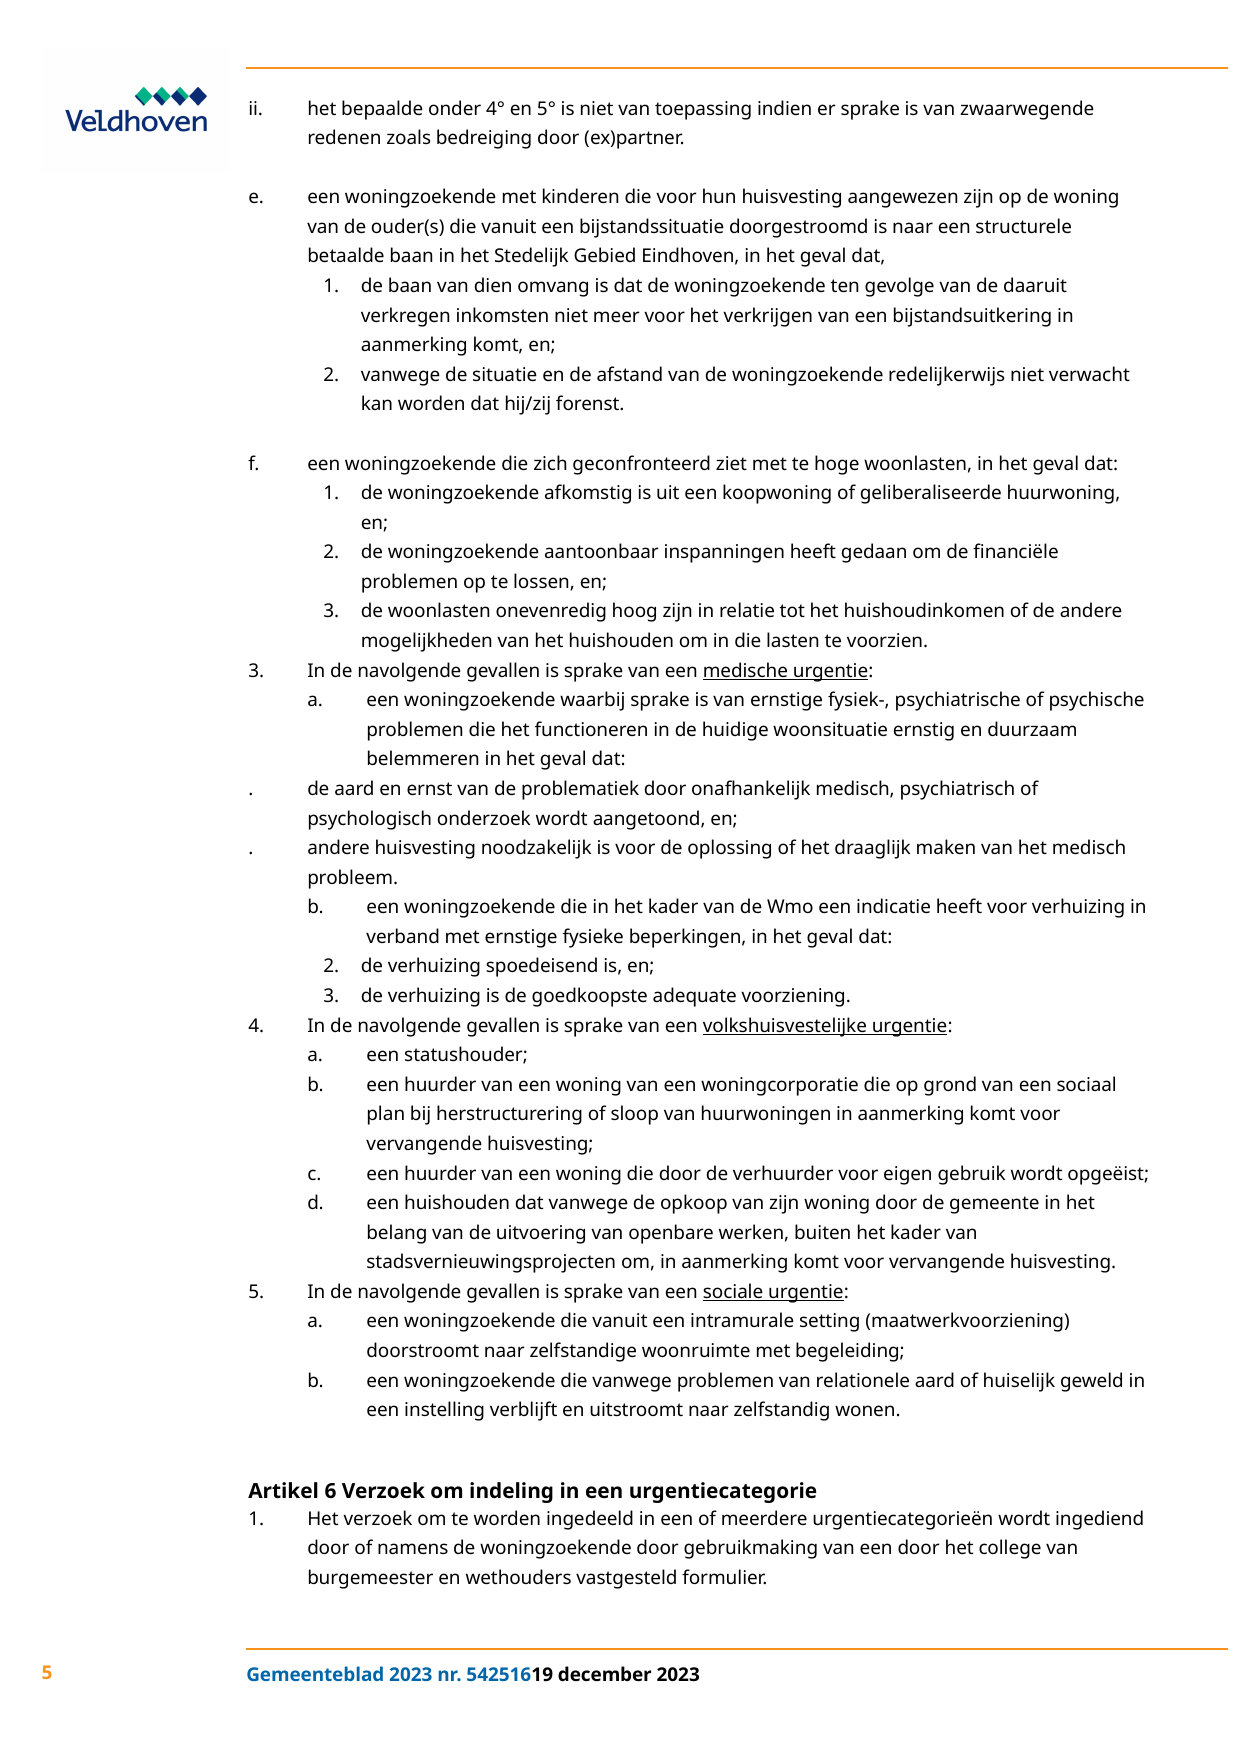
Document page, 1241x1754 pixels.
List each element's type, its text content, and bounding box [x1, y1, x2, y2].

list een woningzoekende waarbij sprake is van ernstige fysiek-, psychiatrische of psychische problemen die het functioneren in de huidige woonsituatie ernstig en duurzaam belemmeren in het geval dat: [307, 686, 1152, 771]
list de woningzoekende aantoonbaar inspanningen heeft gedaan om de financiële problemen op te lossen, en; [323, 538, 1152, 594]
list In de navolgende gevallen is sprake van een volkshuisvestelijke urgentie: [248, 1012, 1152, 1038]
list vanwege de situatie en de afstand van de woningzoekende redelijkerwijs niet verwacht kan worden dat hij/zij forenst. [323, 361, 1152, 416]
list de verhuizing is de goedkoopste adequate voorziening. [323, 982, 1152, 1008]
list In de navolgende gevallen is sprake van een medische urgentie: [248, 657, 1152, 683]
list een huurder van een woning van een woningcorporatie die op grond van een sociaal plan bij herstructurering of sloop van huurwoningen in aanmerking komt voor vervangende huisvesting; [307, 1071, 1152, 1156]
list een huishouden dat vanwege de opkoop van zijn woning door de gemeente in het belang van de uitvoering van openbare werken, buiten het kader van stadsvernieuwingsprojecten om, in aanmerking komt voor vervangende huisvesting. [307, 1189, 1152, 1274]
list In de navolgende gevallen is sprake van een sociale urgentie: [248, 1278, 1152, 1304]
picture [41, 47, 231, 172]
list de verhuizing spoedeisend is, en; [323, 953, 1152, 978]
list een huurder van een woning die door de verhuurder voor eigen gebruik wordt opgeëist; [307, 1160, 1152, 1186]
list een woningzoekende die zich geconfronteerd ziet met te hoge woonlasten, in het geval dat: [248, 450, 1152, 476]
list andere huisvesting noodzakelijk is voor de oplossing of het draaglijk maken van het medisch probleem. [248, 834, 1152, 890]
list het bepaalde onder 4° en 5° is niet van toepassing indien er sprake is van zwaarwegende redenen zoals bedreiging door (ex)partner. [248, 95, 1152, 150]
list de aard en ernst van de problematiek door onafhankelijk medisch, psychiatrisch of psychologisch onderzoek wordt aangetoond, en; [248, 775, 1152, 831]
list Het verzoek om te worden ingedeeld in een of meerdere urgentiecategorieën wordt ingediend door of namens de woningzoekende door gebruikmaking van een door het college van burgemeester en wethouders vastgesteld formulier. [248, 1505, 1152, 1590]
list een woningzoekende met kinderen die voor hun huisvesting aangewezen zijn op de woning van de ouder(s) die vanuit een bijstandssituatie doorgestroomd is naar een structurele betaalde baan in het Stedelijk Gebied Eindhoven, in het geval dat, [248, 183, 1152, 268]
list een woningzoekende die vanuit een intramurale setting (maatwerkvoorziening) doorstroomt naar zelfstandige woonruimte met begeleiding; [307, 1308, 1152, 1363]
list de baan van dien omvang is dat de woningzoekende ten gevolge van de daaruit verkregen inkomsten niet meer voor het verkrijgen van een bijstandsuitkering in aanmerking komt, en; [323, 272, 1152, 357]
text Artikel 6 Verzoek om indeling in een urgentiecategorie [248, 1476, 1152, 1505]
list een woningzoekende die vanwege problemen van relationele aard of huiselijk geweld in een instelling verblijft en uitstroomt naar zelfstandig wonen. [307, 1367, 1152, 1422]
list een statushouder; [307, 1041, 1152, 1067]
list de woningzoekende afkomstig is uit een koopwoning of geliberaliseerde huurwoning, en; [323, 479, 1152, 535]
list de woonlasten onevenredig hoog zijn in relatie tot het huishoudinkomen of de andere mogelijkheden van het huishouden om in die lasten te voorzien. [323, 598, 1152, 653]
list een woningzoekende die in het kader van de Wmo een indicatie heeft voor verhuizing in verband met ernstige fysieke beperkingen, in het geval dat: [307, 893, 1152, 949]
